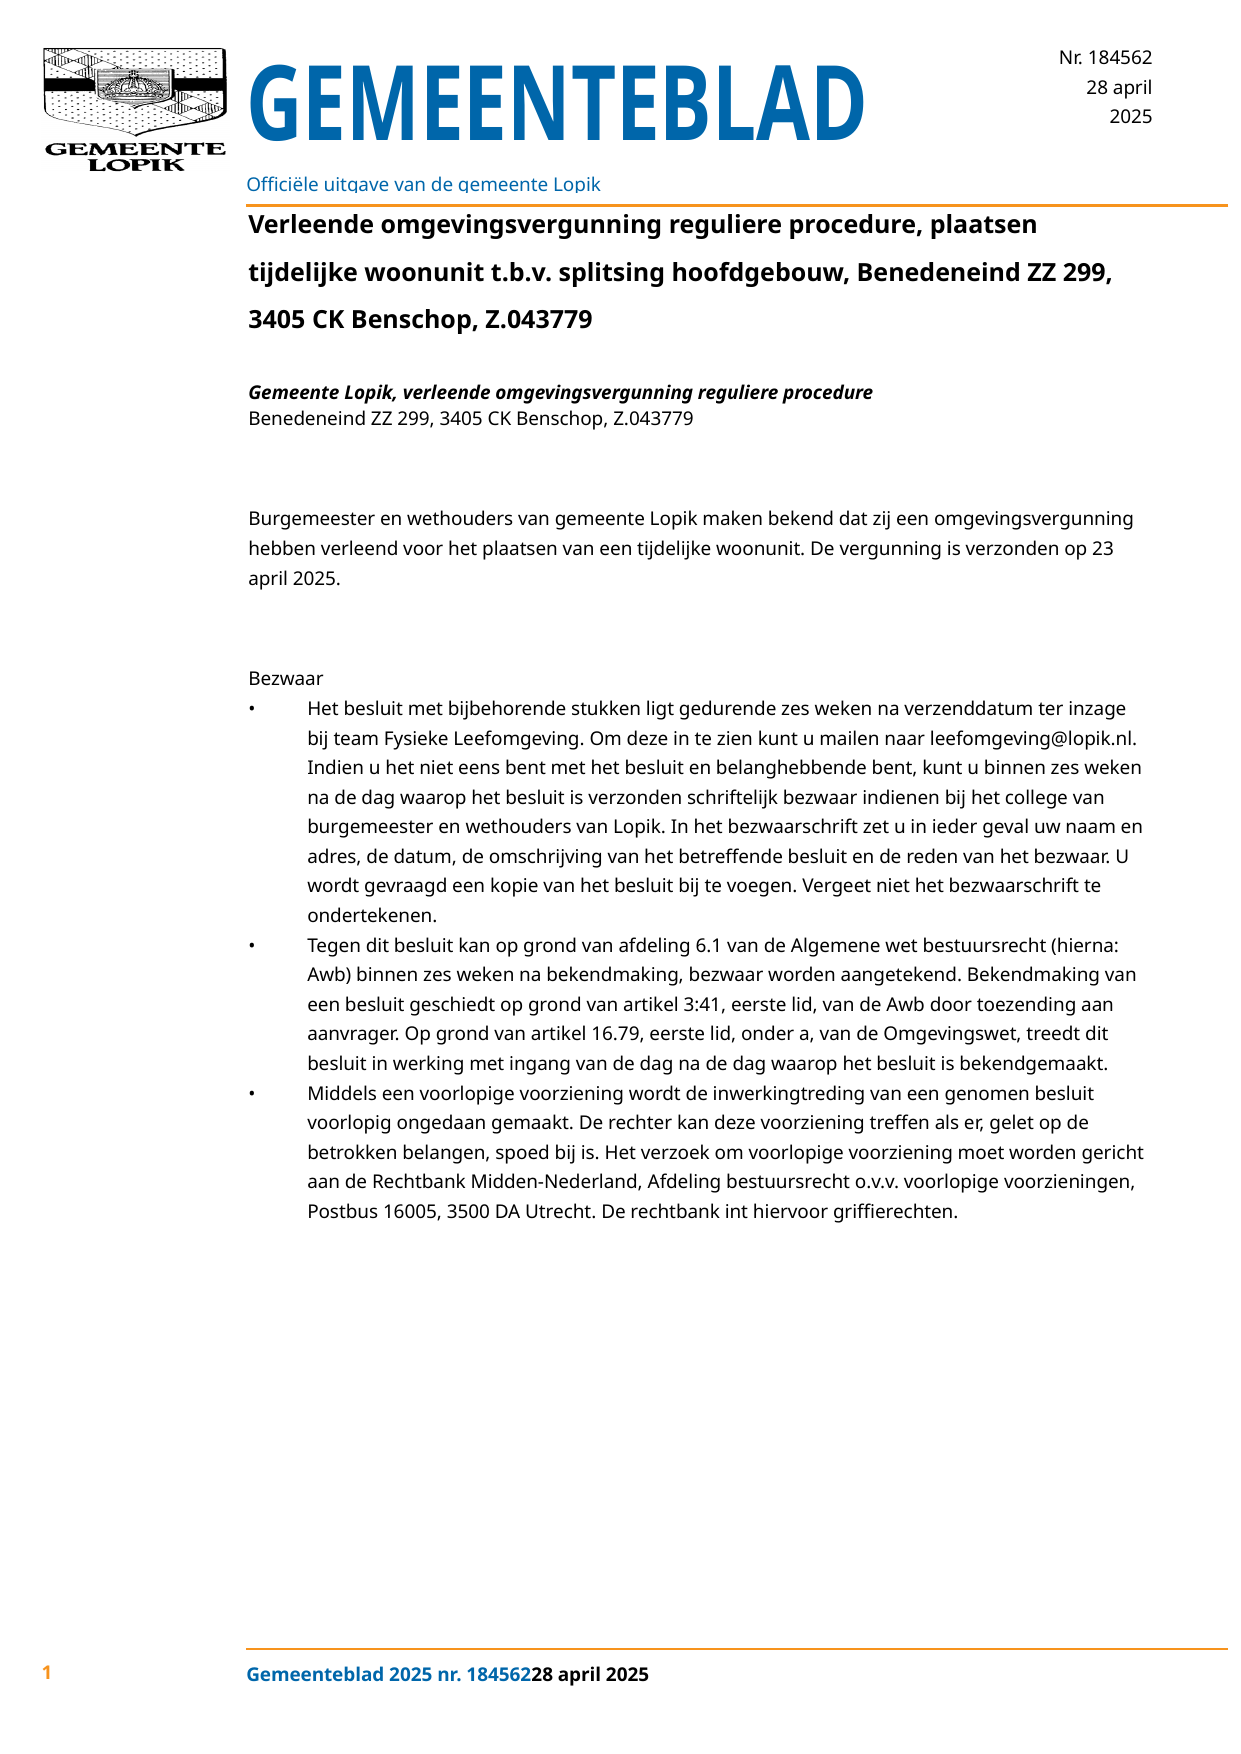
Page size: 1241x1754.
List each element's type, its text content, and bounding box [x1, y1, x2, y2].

text Benedeneind ZZ 299, 3405 CK Benschop, Z.043779 [248, 405, 1152, 431]
list Tegen dit besluit kan op grond van afdeling 6.1 van de Algemene wet bestuursrecht (hierna: Awb) binnen zes weken na bekendmaking, bezwaar worden aangetekend. Bekendmaking van een besluit geschiedt op grond van artikel 3:41, eerste lid, van de Awb door toezending aan aanvrager. Op grond van artikel 16.79, eerste lid, onder a, van de Omgevingswet, treedt dit besluit in werking met ingang van de dag na de dag waarop het besluit is bekendgemaakt. [248, 932, 1152, 1076]
picture [41, 47, 231, 172]
text Burgemeester en wethouders van gemeente Lopik maken bekend dat zij een omgevingsvergunning hebben verleend voor het plaatsen van een tijdelijke woonunit. De vergunning is verzonden op 23 april 2025. [248, 506, 1152, 591]
list Het besluit met bijbehorende stukken ligt gedurende zes weken na verzenddatum ter inzage bij team Fysieke Leefomgeving. Om deze in te zien kunt u mailen naar leefomgeving@lopik.nl. Indien u het niet eens bent met het besluit en belanghebbende bent, kunt u binnen zes weken na de dag waarop het besluit is verzonden schriftelijk bezwaar indienen bij het college van burgemeester en wethouders van Lopik. In het bezwaarschrift zet u in ieder geval uw naam en adres, de datum, de omschrijving van het betreffende besluit en de reden van het bezwaar. U wordt gevraagd een kopie van het besluit bij te voegen. Vergeet niet het bezwaarschrift te ondertekenen. [248, 695, 1152, 928]
text Verleende omgevingsvergunning reguliere procedure, plaatsen tijdelijke woonunit t.b.v. splitsing hoofdgebouw, Benedeneind ZZ 299, 3405 CK Benschop, Z.043779 [248, 207, 1152, 336]
list Middels een voorlopige voorziening wordt de inwerkingtreding van een genomen besluit voorlopig ongedaan gemaakt. De rechter kan deze voorziening treffen als er, gelet op de betrokken belangen, spoed bij is. Het verzoek om voorlopige voorziening moet worden gericht aan de Rechtbank Midden-Nederland, Afdeling bestuursrecht o.v.v. voorlopige voorzieningen, Postbus 16005, 3500 DA Utrecht. De rechtbank int hiervoor griffierechten. [248, 1080, 1152, 1224]
text Bezwaar [248, 666, 1152, 691]
text Gemeente Lopik, verleende omgevingsvergunning reguliere procedure [248, 379, 1152, 405]
